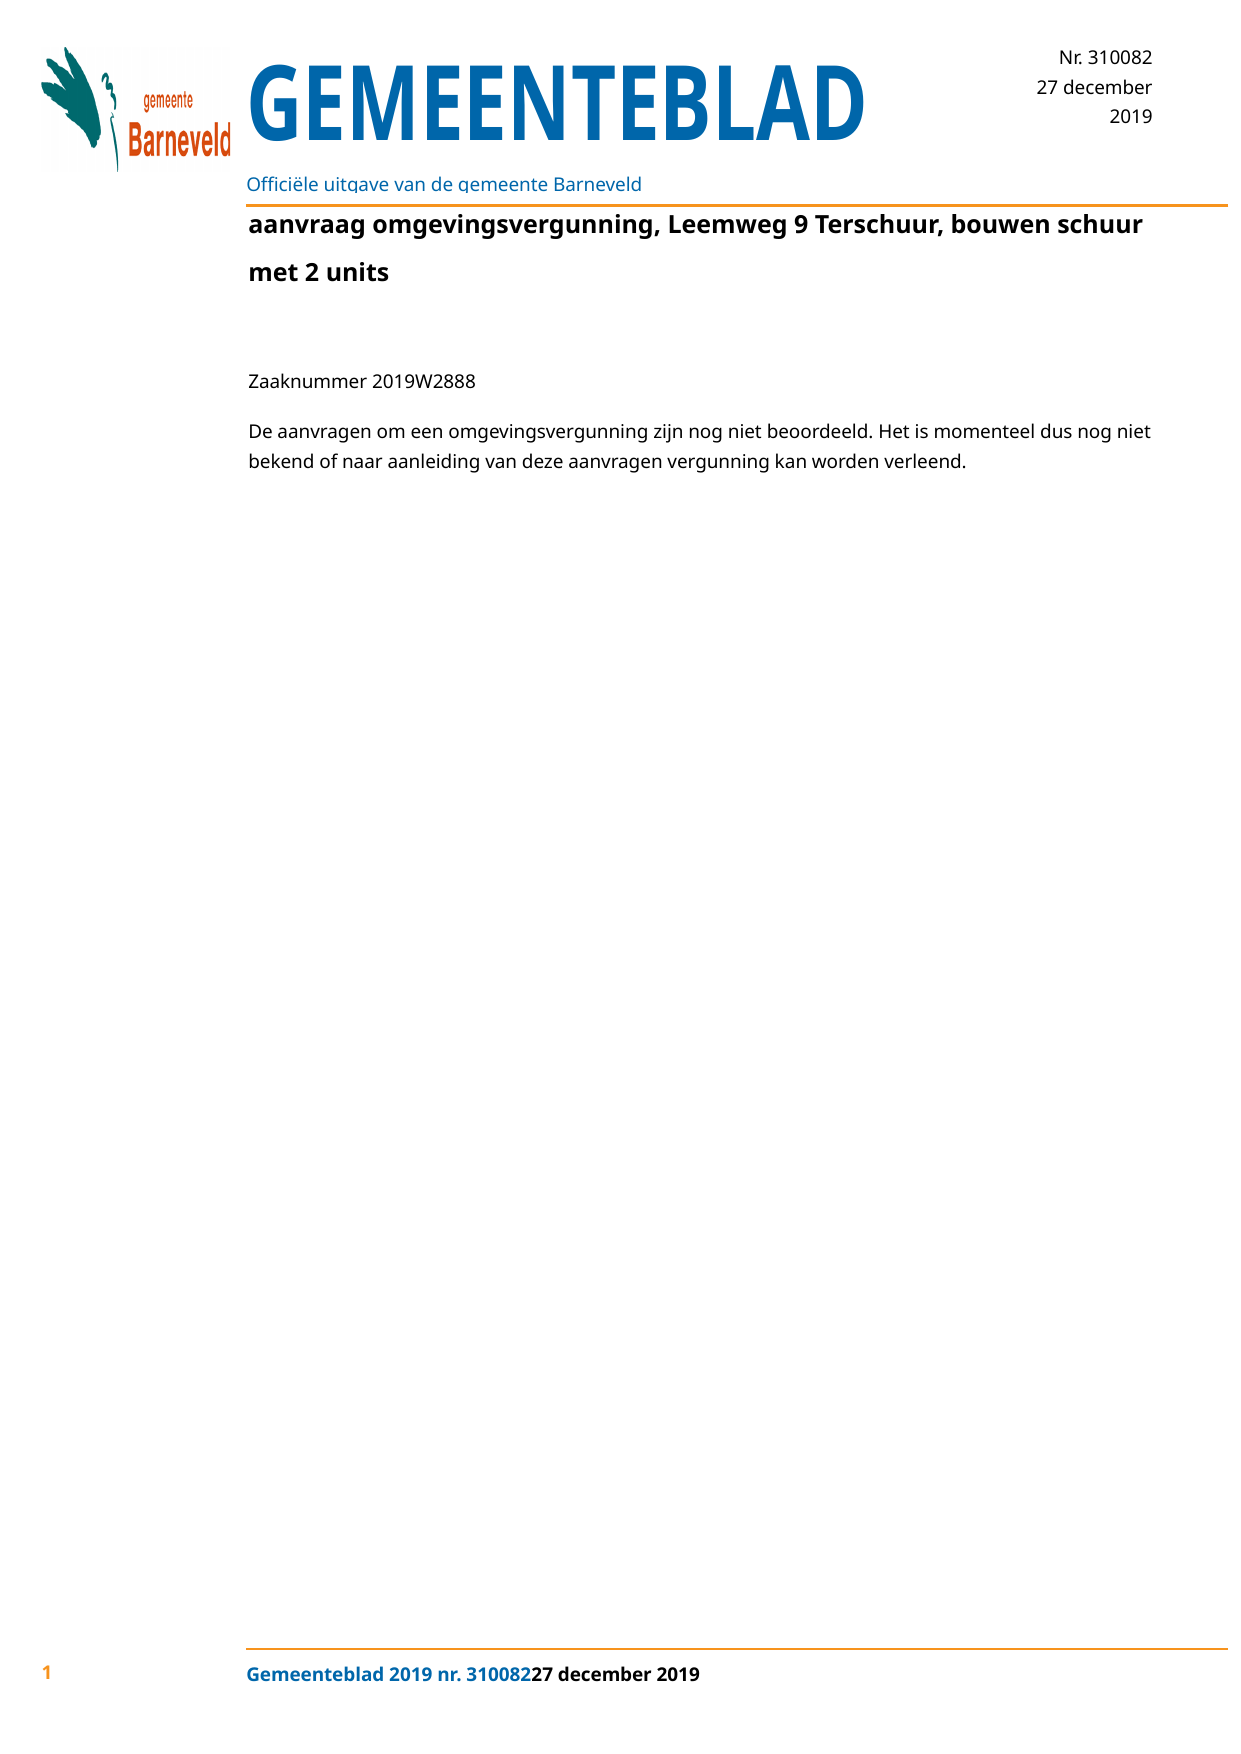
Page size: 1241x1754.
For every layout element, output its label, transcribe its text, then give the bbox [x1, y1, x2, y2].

text aanvraag omgevingsvergunning, Leemweg 9 Terschuur, bouwen schuur met 2 units [248, 207, 1152, 288]
picture [41, 47, 231, 172]
text De aanvragen om een omgevingsvergunning zijn nog niet beoordeeld. Het is momenteel dus nog niet bekend of naar aanleiding van deze aanvragen vergunning kan worden verleend. [248, 419, 1152, 474]
text Zaaknummer 2019W2888 [248, 368, 1152, 394]
